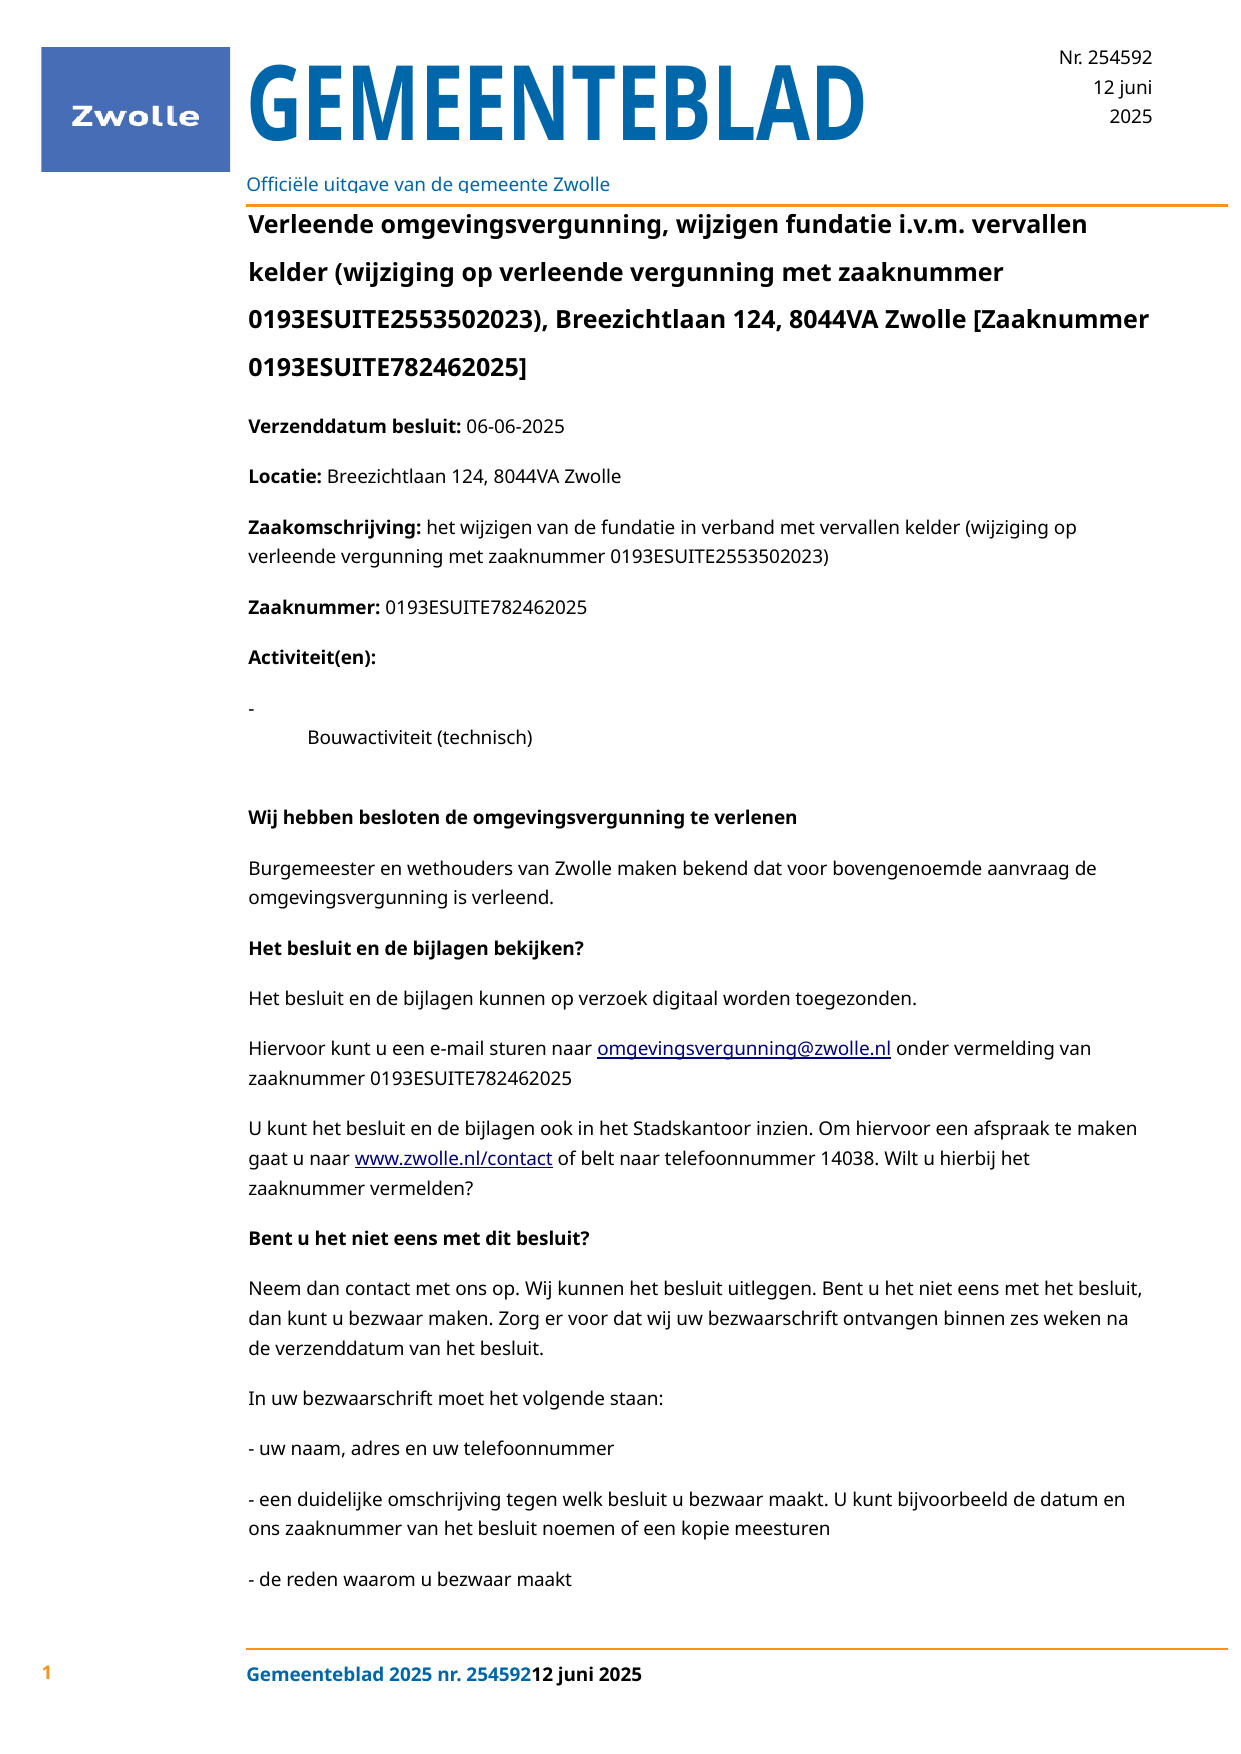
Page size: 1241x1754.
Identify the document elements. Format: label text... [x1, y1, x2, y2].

text Hiervoor kunt u een e-mail sturen naar omgevingsvergunning@zwolle.nl onder vermelding van zaaknummer 0193ESUITE782462025 [248, 1036, 1152, 1091]
text In uw bezwaarschrift moet het volgende staan: [248, 1385, 1152, 1411]
text Wij hebben besloten de omgevingsvergunning te verlenen [248, 804, 1152, 830]
text U kunt het besluit en de bijlagen ook in het Stadskantoor inzien. Om hiervoor een afspraak te maken gaat u naar www.zwolle.nl/contact of belt naar telefoonnummer 14038. Wilt u hierbij het zaaknummer vermelden? [248, 1116, 1152, 1201]
picture [41, 47, 231, 172]
text Locatie: Breezichtlaan 124, 8044VA Zwolle [248, 463, 1152, 489]
text - uw naam, adres en uw telefoonnummer [248, 1436, 1152, 1461]
text Neem dan contact met ons op. Wij kunnen het besluit uitleggen. Bent u het niet eens met het besluit, dan kunt u bezwaar maken. Zorg er voor dat wij uw bezwaarschrift ontvangen binnen zes weken na de verzenddatum van het besluit. [248, 1276, 1152, 1361]
text Zaaknummer: 0193ESUITE782462025 [248, 594, 1152, 620]
text Het besluit en de bijlagen bekijken? [248, 935, 1152, 961]
text Bent u het niet eens met dit besluit? [248, 1225, 1152, 1251]
text - een duidelijke omschrijving tegen welk besluit u bezwaar maakt. U kunt bijvoorbeeld de datum en ons zaaknummer van het besluit noemen of een kopie meesturen [248, 1486, 1152, 1541]
text Burgemeester en wethouders van Zwolle maken bekend dat voor bovengenoemde aanvraag de omgevingsvergunning is verleend. [248, 855, 1152, 910]
list Bouwactiviteit (technisch) [248, 724, 1152, 750]
text Activiteit(en): [248, 644, 1152, 670]
text Verleende omgevingsvergunning, wijzigen fundatie i.v.m. vervallen kelder (wijziging op verleende vergunning met zaaknummer 0193ESUITE2553502023), Breezichtlaan 124, 8044VA Zwolle [Zaaknummer 0193ESUITE782462025] [248, 207, 1152, 384]
text Verzenddatum besluit: 06-06-2025 [248, 413, 1152, 439]
text - de reden waarom u bezwaar maakt [248, 1566, 1152, 1592]
text Zaakomschrijving: het wijzigen van de fundatie in verband met vervallen kelder (wijziging op verleende vergunning met zaaknummer 0193ESUITE2553502023) [248, 514, 1152, 569]
text Het besluit en de bijlagen kunnen op verzoek digitaal worden toegezonden. [248, 985, 1152, 1011]
